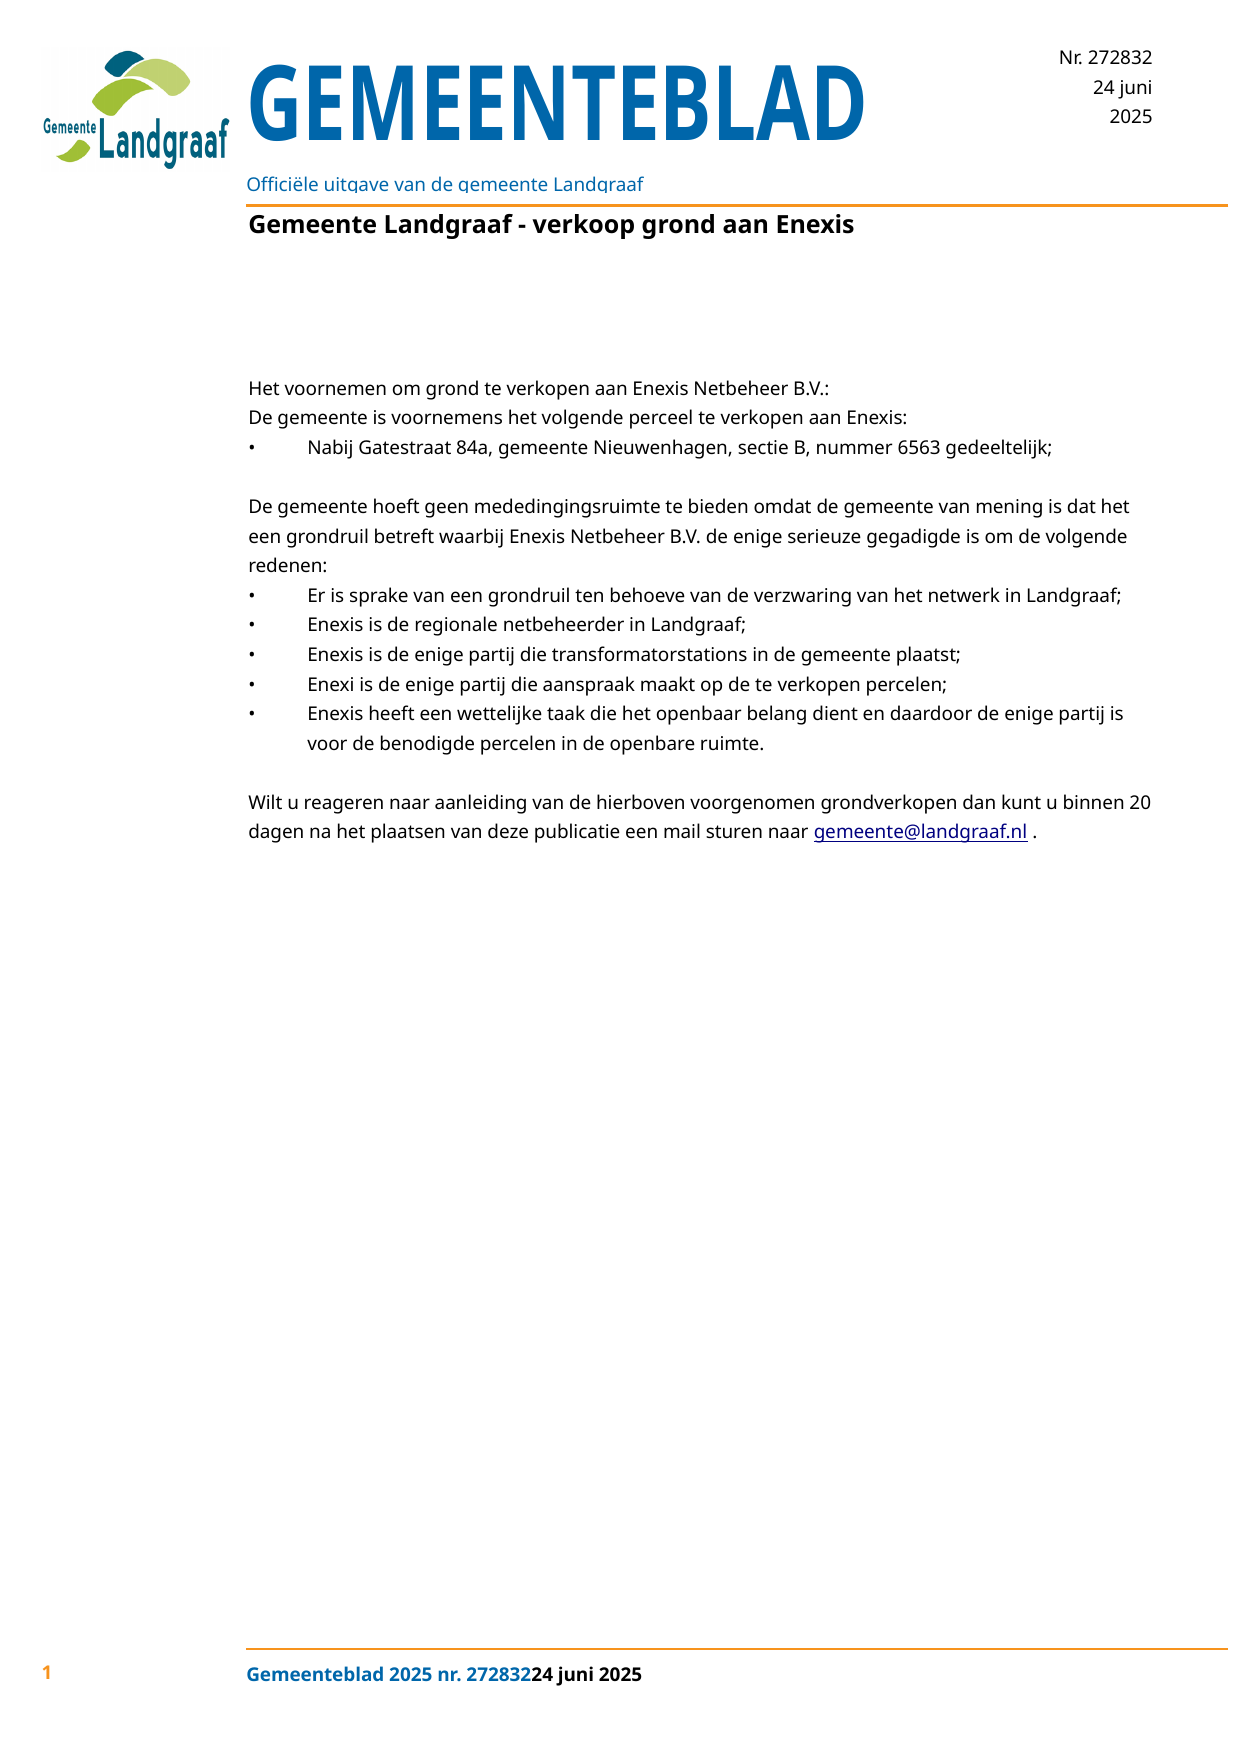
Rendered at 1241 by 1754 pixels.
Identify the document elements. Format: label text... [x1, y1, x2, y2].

text De gemeente hoeft geen mededingingsruimte te bieden omdat de gemeente van mening is dat het een grondruil betreft waarbij Enexis Netbeheer B.V. de enige serieuze gegadigde is om de volgende redenen: [248, 493, 1152, 578]
list Er is sprake van een grondruil ten behoeve van de verzwaring van het netwerk in Landgraaf; [248, 582, 1152, 608]
text Gemeente Landgraaf - verkoop grond aan Enexis [248, 207, 1152, 241]
picture [41, 47, 231, 172]
text De gemeente is voornemens het volgende perceel te verkopen aan Enexis: [248, 404, 1152, 430]
list Nabij Gatestraat 84a, gemeente Nieuwenhagen, sectie B, nummer 6563 gedeeltelijk; [248, 434, 1152, 460]
list Enexis is de enige partij die transformatorstations in de gemeente plaatst; [248, 641, 1152, 667]
list Enexis heeft een wettelijke taak die het openbaar belang dient en daardoor de enige partij is voor de benodigde percelen in de openbare ruimte. [248, 700, 1152, 756]
list Enexi is de enige partij die aanspraak maakt op de te verkopen percelen; [248, 671, 1152, 696]
text Het voornemen om grond te verkopen aan Enexis Netbeheer B.V.: [248, 375, 1152, 401]
text Wilt u reageren naar aanleiding van de hierboven voorgenomen grondverkopen dan kunt u binnen 20 dagen na het plaatsen van deze publicatie een mail sturen naar gemeente@landgraaf.nl . [248, 789, 1152, 844]
list Enexis is de regionale netbeheerder in Landgraaf; [248, 612, 1152, 637]
